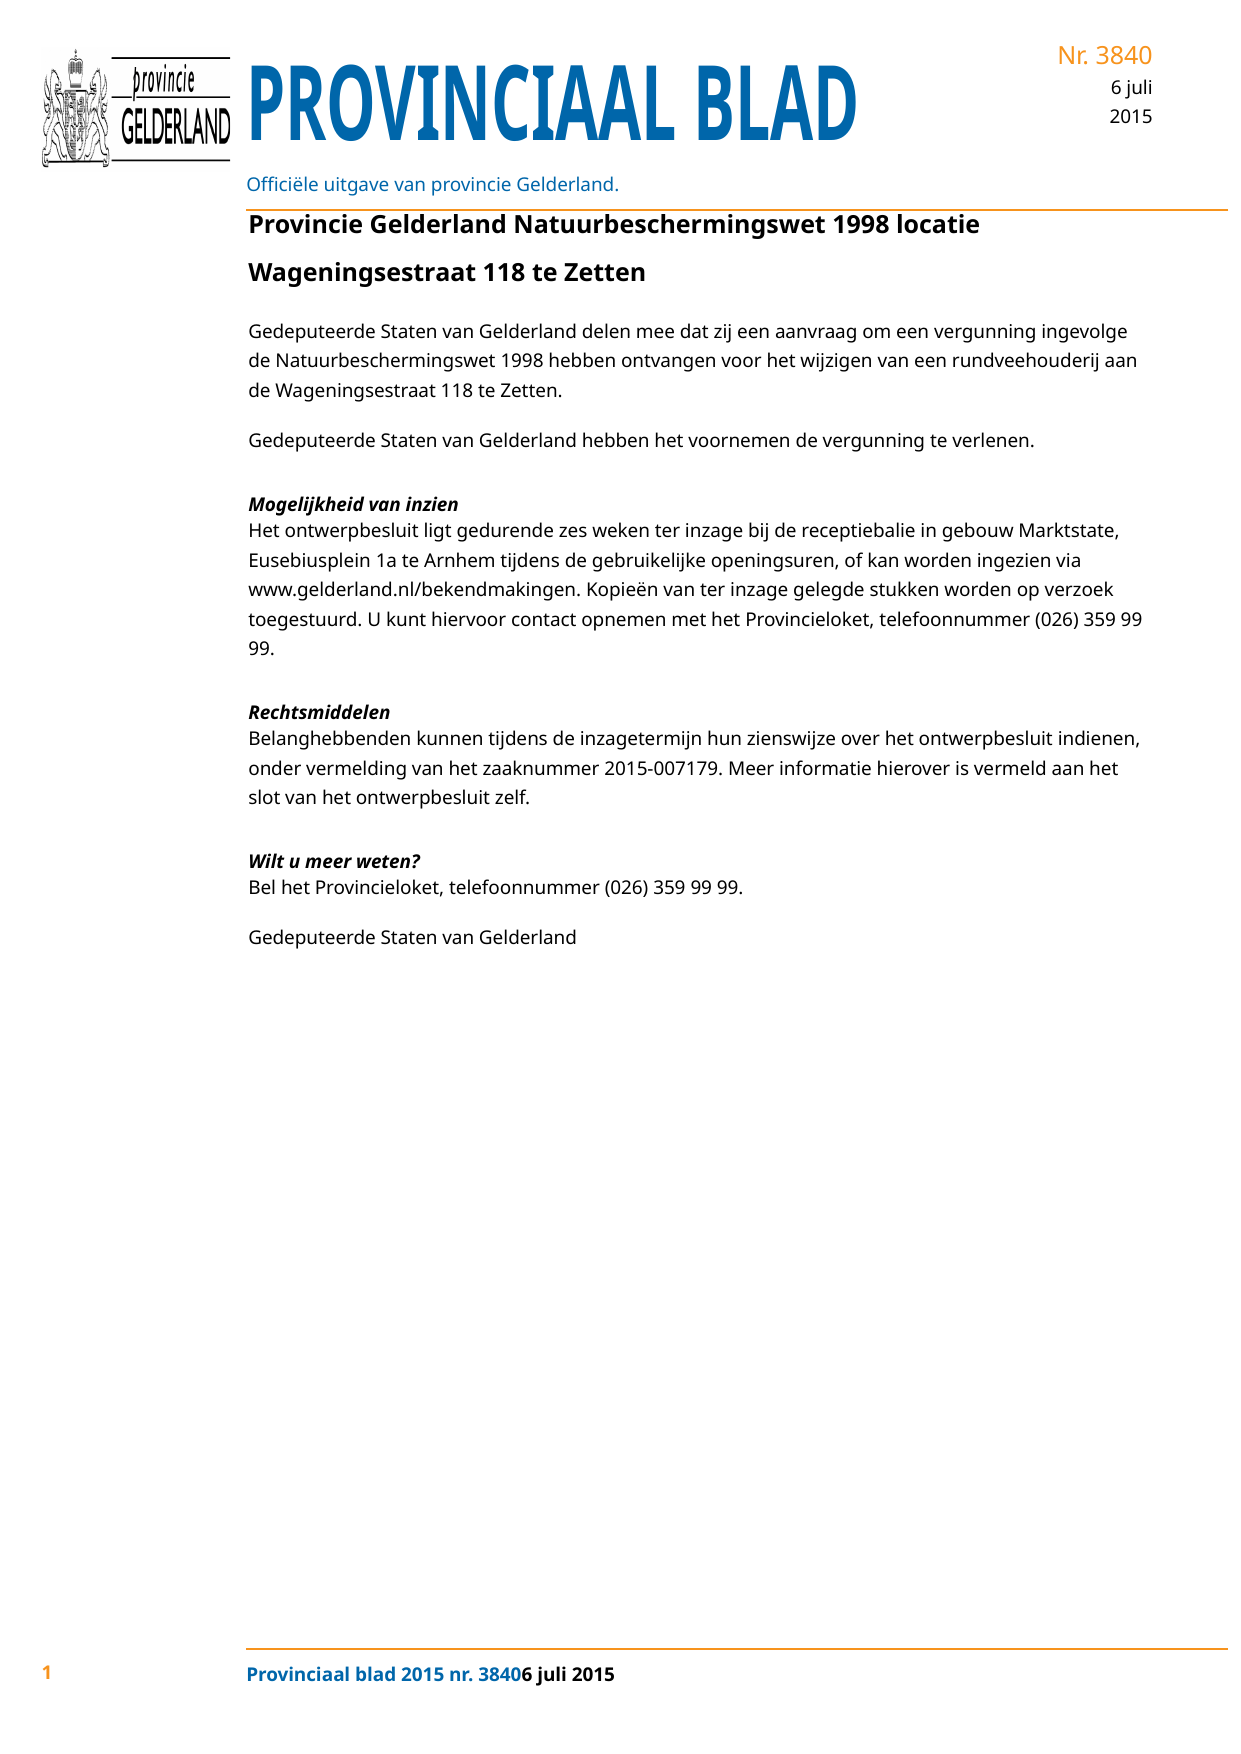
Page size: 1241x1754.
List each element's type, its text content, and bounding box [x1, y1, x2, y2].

text Rechtsmiddelen [248, 699, 1152, 725]
text Provincie Gelderland Natuurbeschermingswet 1998 locatie Wageningsestraat 118 te Zetten [248, 211, 1152, 288]
picture [41, 47, 231, 172]
text Het ontwerpbesluit ligt gedurende zes weken ter inzage bij de receptiebalie in gebouw Marktstate, Eusebiusplein 1a te Arnhem tijdens de gebruikelijke openingsuren, of kan worden ingezien via www.gelderland.nl/bekendmakingen. Kopieën van ter inzage gelegde stukken worden op verzoek toegestuurd. U kunt hiervoor contact opnemen met het Provincieloket, telefoonnummer (026) 359 99 99. [248, 517, 1152, 661]
text Gedeputeerde Staten van Gelderland [248, 924, 1152, 950]
text Wilt u meer weten? [248, 848, 1152, 874]
text Gedeputeerde Staten van Gelderland hebben het voornemen de vergunning te verlenen. [248, 427, 1152, 453]
text Bel het Provincieloket, telefoonnummer (026) 359 99 99. [248, 874, 1152, 900]
text Belanghebbenden kunnen tijdens de inzagetermijn hun zienswijze over het ontwerpbesluit indienen, onder vermelding van het zaaknummer 2015-007179. Meer informatie hierover is vermeld aan het slot van het ontwerpbesluit zelf. [248, 725, 1152, 810]
text Mogelijkheid van inzien [248, 491, 1152, 517]
text Gedeputeerde Staten van Gelderland delen mee dat zij een aanvraag om een vergunning ingevolge de Natuurbeschermingswet 1998 hebben ontvangen voor het wijzigen van een rundveehouderij aan de Wageningsestraat 118 te Zetten. [248, 318, 1152, 403]
